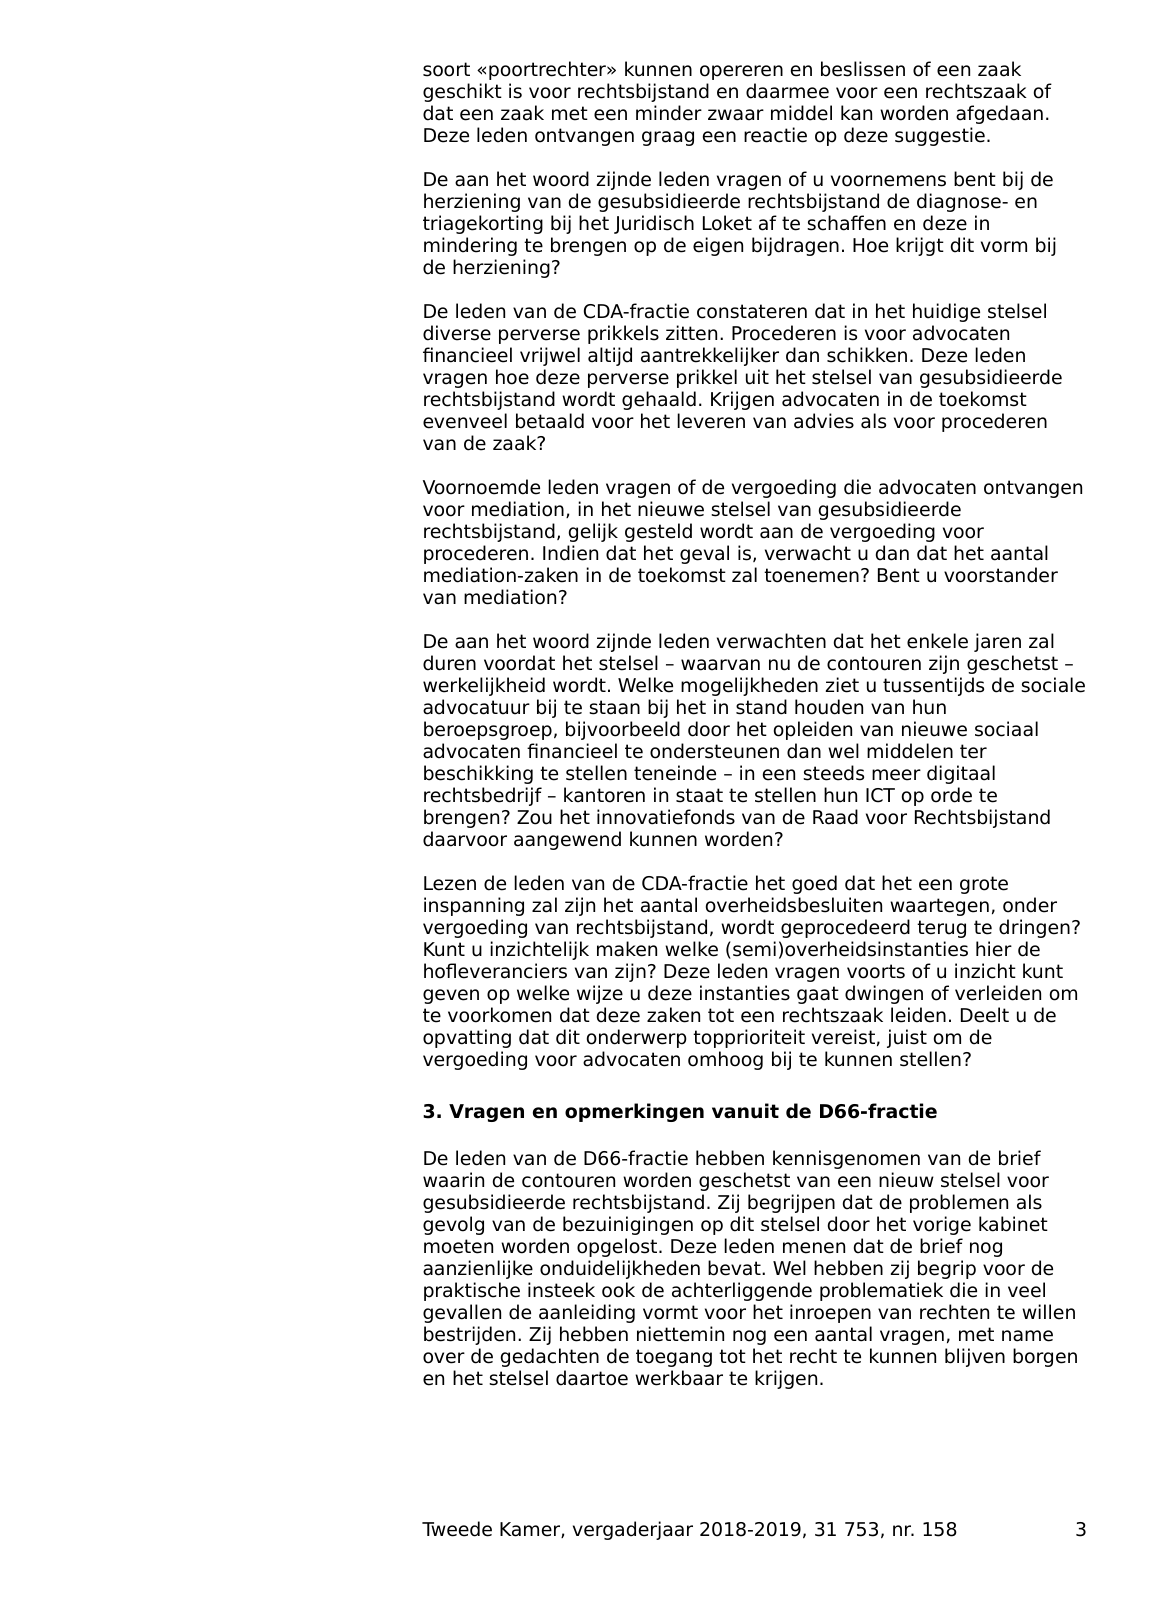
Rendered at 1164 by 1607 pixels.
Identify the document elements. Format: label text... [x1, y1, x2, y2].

text Lezen de leden van de CDA-fractie het goed dat het een grote inspanning zal zijn het aantal overheidsbesluiten waartegen, onder vergoeding van rechtsbijstand, wordt geprocedeerd terug te dringen? Kunt u inzichtelijk maken welke (semi)overheidsinstanties hier de hofleveranciers van zijn? Deze leden vragen voorts of u inzicht kunt geven op welke wijze u deze instanties gaat dwingen of verleiden om te voorkomen dat deze zaken tot een rechtszaak leiden. Deelt u de opvatting dat dit onderwerp topprioriteit vereist, juist om de vergoeding voor advocaten omhoog bij te kunnen stellen? [422, 873, 1087, 1071]
subtitle 3. Vragen en opmerkingen vanuit de D66-fractie [422, 1101, 1087, 1123]
text Voornoemde leden vragen of de vergoeding die advocaten ontvangen voor mediation, in het nieuwe stelsel van gesubsidieerde rechtsbijstand, gelijk gesteld wordt aan de vergoeding voor procederen. Indien dat het geval is, verwacht u dan dat het aantal mediation-zaken in de toekomst zal toenemen? Bent u voorstander van mediation? [422, 477, 1087, 609]
text De aan het woord zijnde leden vragen of u voornemens bent bij de herziening van de gesubsidieerde rechtsbijstand de diagnose- en triagekorting bij het Juridisch Loket af te schaffen en deze in mindering te brengen op de eigen bijdragen. Hoe krijgt dit vorm bij de herziening? [422, 169, 1087, 279]
text De leden van de D66-fractie hebben kennisgenomen van de brief waarin de contouren worden geschetst van een nieuw stelsel voor gesubsidieerde rechtsbijstand. Zij begrijpen dat de problemen als gevolg van de bezuinigingen op dit stelsel door het vorige kabinet moeten worden opgelost. Deze leden menen dat de brief nog aanzienlijke onduidelijkheden bevat. Wel hebben zij begrip voor de praktische insteek ook de achterliggende problematiek die in veel gevallen de aanleiding vormt voor het inroepen van rechten te willen bestrijden. Zij hebben niettemin nog een aantal vragen, met name over de gedachten de toegang tot het recht te kunnen blijven borgen en het stelsel daartoe werkbaar te krijgen. [422, 1148, 1087, 1390]
text De aan het woord zijnde leden verwachten dat het enkele jaren zal duren voordat het stelsel – waarvan nu de contouren zijn geschetst – werkelijkheid wordt. Welke mogelijkheden ziet u tussentijds de sociale advocatuur bij te staan bij het in stand houden van hun beroepsgroep, bijvoorbeeld door het opleiden van nieuwe sociaal advocaten financieel te ondersteunen dan wel middelen ter beschikking te stellen teneinde – in een steeds meer digitaal rechtsbedrijf – kantoren in staat te stellen hun ICT op orde te brengen? Zou het innovatiefonds van de Raad voor Rechtsbijstand daarvoor aangewend kunnen worden? [422, 631, 1087, 851]
text soort «poortrechter» kunnen opereren en beslissen of een zaak geschikt is voor rechtsbijstand en daarmee voor een rechtszaak of dat een zaak met een minder zwaar middel kan worden afgedaan. Deze leden ontvangen graag een reactie op deze suggestie. [422, 59, 1087, 147]
text De leden van de CDA-fractie constateren dat in het huidige stelsel diverse perverse prikkels zitten. Procederen is voor advocaten financieel vrijwel altijd aantrekkelijker dan schikken. Deze leden vragen hoe deze perverse prikkel uit het stelsel van gesubsidieerde rechtsbijstand wordt gehaald. Krijgen advocaten in de toekomst evenveel betaald voor het leveren van advies als voor procederen van de zaak? [422, 301, 1087, 455]
